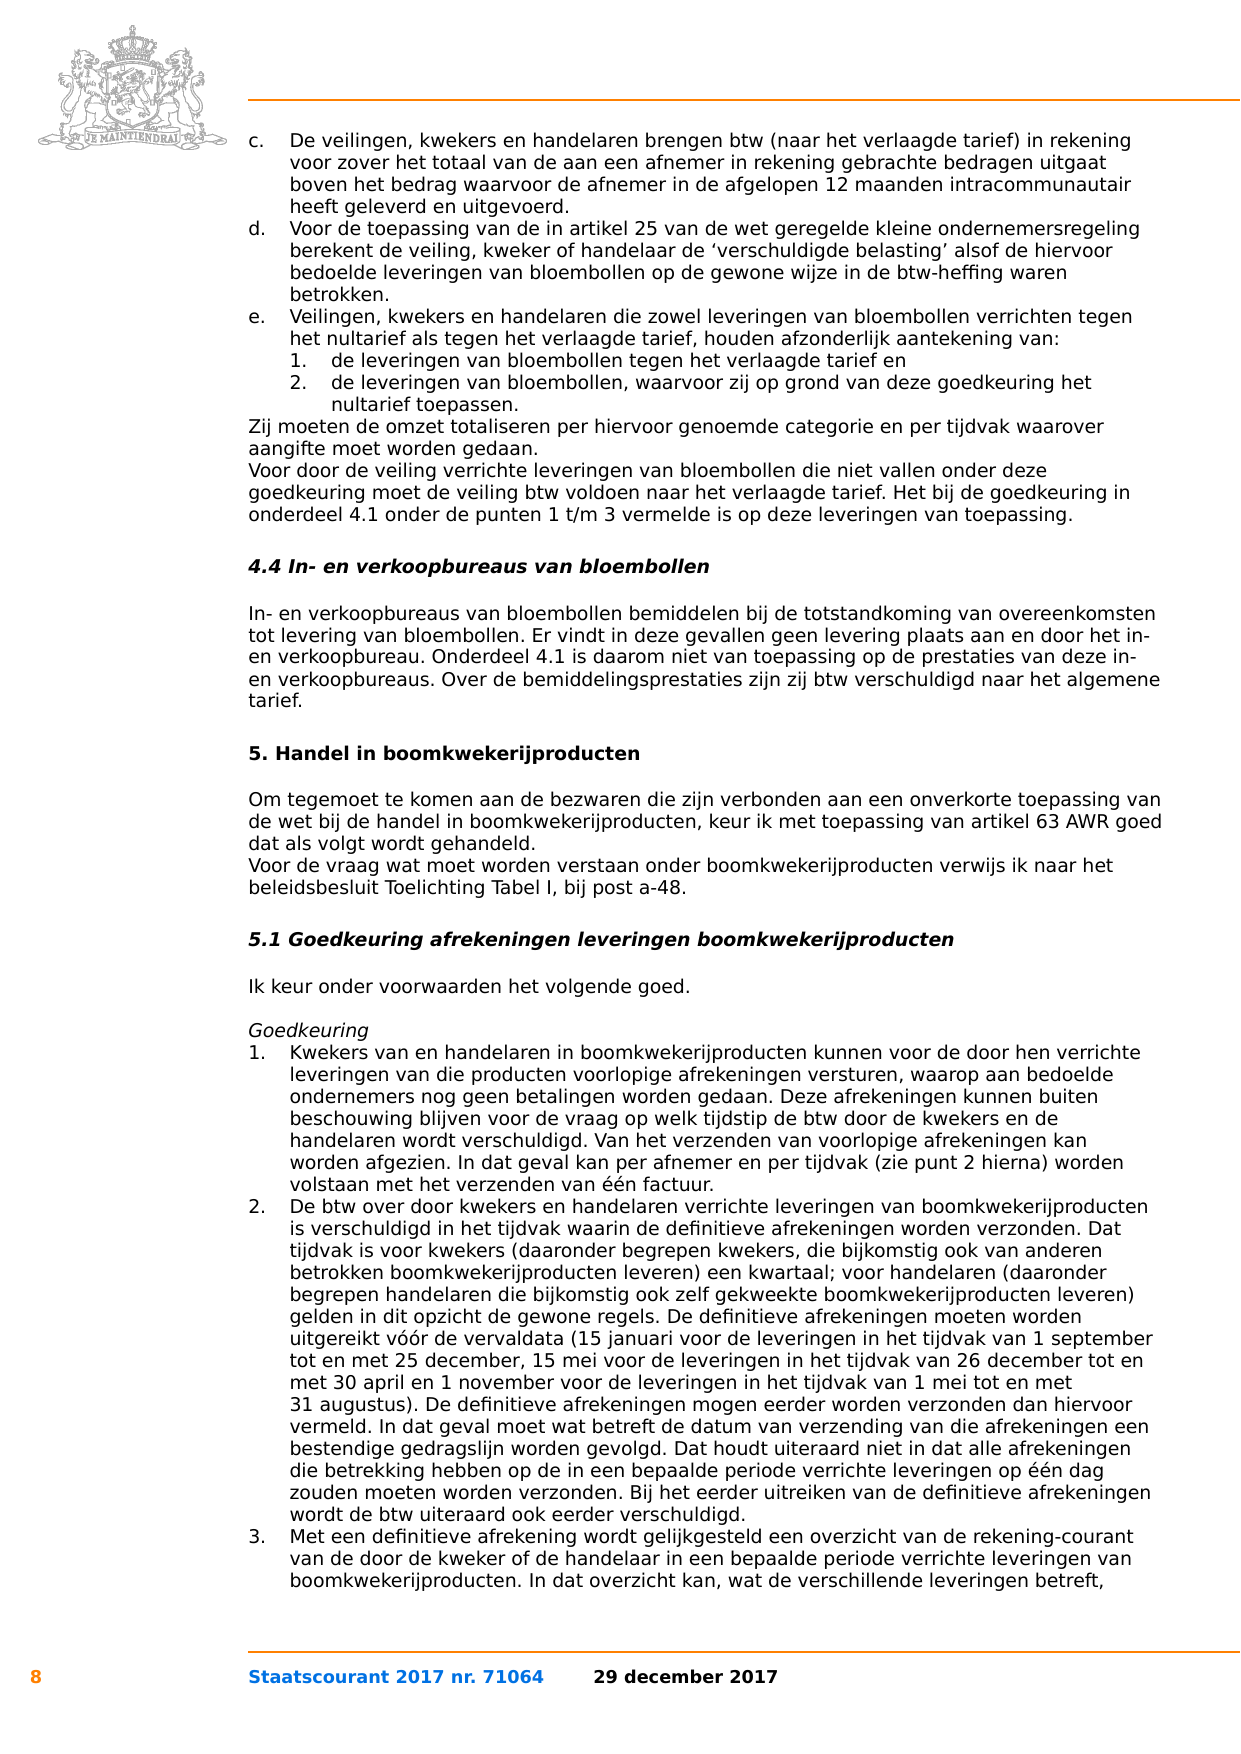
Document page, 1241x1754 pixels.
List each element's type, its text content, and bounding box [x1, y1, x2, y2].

text d. Voor de toepassing van de in artikel 25 van de wet geregelde kleine ondernemersregeling berekent de veiling, kweker of handelaar de ‘verschuldigde belasting’ alsof de hiervoor bedoelde leveringen van bloembollen op de gewone wijze in de btw-heffing waren betrokken. [248, 218, 1163, 306]
text Ik keur onder voorwaarden het volgende goed. [248, 976, 1163, 998]
text Voor door de veiling verrichte leveringen van bloembollen die niet vallen onder deze goedkeuring moet de veiling btw voldoen naar het verlaagde tarief. Het bij de goedkeuring in onderdeel 4.1 onder de punten 1 t/m 3 vermelde is op deze leveringen van toepassing. [248, 459, 1163, 526]
subtitle 5.1 Goedkeuring afrekeningen leveringen boomkwekerijproducten [248, 929, 1163, 951]
text 1. de leveringen van bloembollen tegen het verlaagde tarief en [289, 350, 1163, 372]
text 1. Kwekers van en handelaren in boomkwekerijproducten kunnen voor de door hen verrichte leveringen van die producten voorlopige afrekeningen versturen, waarop aan bedoelde ondernemers nog geen betalingen worden gedaan. Deze afrekeningen kunnen buiten beschouwing blijven voor de vraag op welk tijdstip de btw door de kwekers en de handelaren wordt verschuldigd. Van het verzenden van voorlopige afrekeningen kan worden afgezien. In dat geval kan per afnemer en per tijdvak (zie punt 2 hierna) worden volstaan met het verzenden van één factuur. [248, 1042, 1163, 1196]
text Om tegemoet te komen aan de bezwaren die zijn verbonden aan een onverkorte toepassing van de wet bij de handel in boomkwekerijproducten, keur ik met toepassing van artikel 63 AWR goed dat als volgt wordt gehandeld. [248, 789, 1163, 855]
subtitle 4.4 In- en verkoopbureaus van bloembollen [248, 556, 1163, 577]
text In- en verkoopbureaus van bloembollen bemiddelen bij de totstandkoming van overeenkomsten tot levering van bloembollen. Er vindt in deze gevallen geen levering plaats aan en door het in- en verkoopbureau. Onderdeel 4.1 is daarom niet van toepassing op de prestaties van deze in- en verkoopbureaus. Over de bemiddelingsprestaties zijn zij btw verschuldigd naar het algemene tarief. [248, 602, 1163, 712]
text 2. de leveringen van bloembollen, waarvoor zij op grond van deze goedkeuring het nultarief toepassen. [289, 372, 1163, 416]
text e. Veilingen, kwekers en handelaren die zowel leveringen van bloembollen verrichten tegen het nultarief als tegen het verlaagde tarief, houden afzonderlijk aantekening van: [248, 306, 1163, 350]
text Voor de vraag wat moet worden verstaan onder boomkwekerijproducten verwijs ik naar het beleidsbesluit Toelichting Tabel I, bij post a-48. [248, 855, 1163, 899]
text 2. De btw over door kwekers en handelaren verrichte leveringen van boomkwekerijproducten is verschuldigd in het tijdvak waarin de definitieve afrekeningen worden verzonden. Dat tijdvak is voor kwekers (daaronder begrepen kwekers, die bijkomstig ook van anderen betrokken boomkwekerijproducten leveren) een kwartaal; voor handelaren (daaronder begrepen handelaren die bijkomstig ook zelf gekweekte boomkwekerijproducten leveren) gelden in dit opzicht de gewone regels. De definitieve afrekeningen moeten worden uitgereikt vóór de vervaldata (15 januari voor de leveringen in het tijdvak van 1 september tot en met 25 december, 15 mei voor de leveringen in het tijdvak van 26 december tot en met 30 april en 1 november voor de leveringen in het tijdvak van 1 mei tot en met 31 augustus). De definitieve afrekeningen mogen eerder worden verzonden dan hiervoor vermeld. In dat geval moet wat betreft de datum van verzending van die afrekeningen een bestendige gedragslijn worden gevolgd. Dat houdt uiteraard niet in dat alle afrekeningen die betrekking hebben op de in een bepaalde periode verrichte leveringen op één dag zouden moeten worden verzonden. Bij het eerder uitreiken van de definitieve afrekeningen wordt de btw uiteraard ook eerder verschuldigd. [248, 1196, 1163, 1526]
text Zij moeten de omzet totaliseren per hiervoor genoemde categorie en per tijdvak waarover aangifte moet worden gedaan. [248, 416, 1163, 459]
subtitle 5. Handel in boomkwekerijproducten [248, 742, 1163, 764]
text c. De veilingen, kwekers en handelaren brengen btw (naar het verlaagde tarief) in rekening voor zover het totaal van de aan een afnemer in rekening gebrachte bedragen uitgaat boven het bedrag waarvoor de afnemer in de afgelopen 12 maanden intracommunautair heeft geleverd en uitgevoerd. [248, 130, 1163, 218]
text 3. Met een definitieve afrekening wordt gelijkgesteld een overzicht van de rekening-courant van de door de kweker of de handelaar in een bepaalde periode verrichte leveringen van boomkwekerijproducten. In dat overzicht kan, wat de verschillende leveringen betreft, [248, 1526, 1163, 1592]
picture [38, 25, 227, 150]
subtitle Goedkeuring [248, 1020, 1163, 1042]
